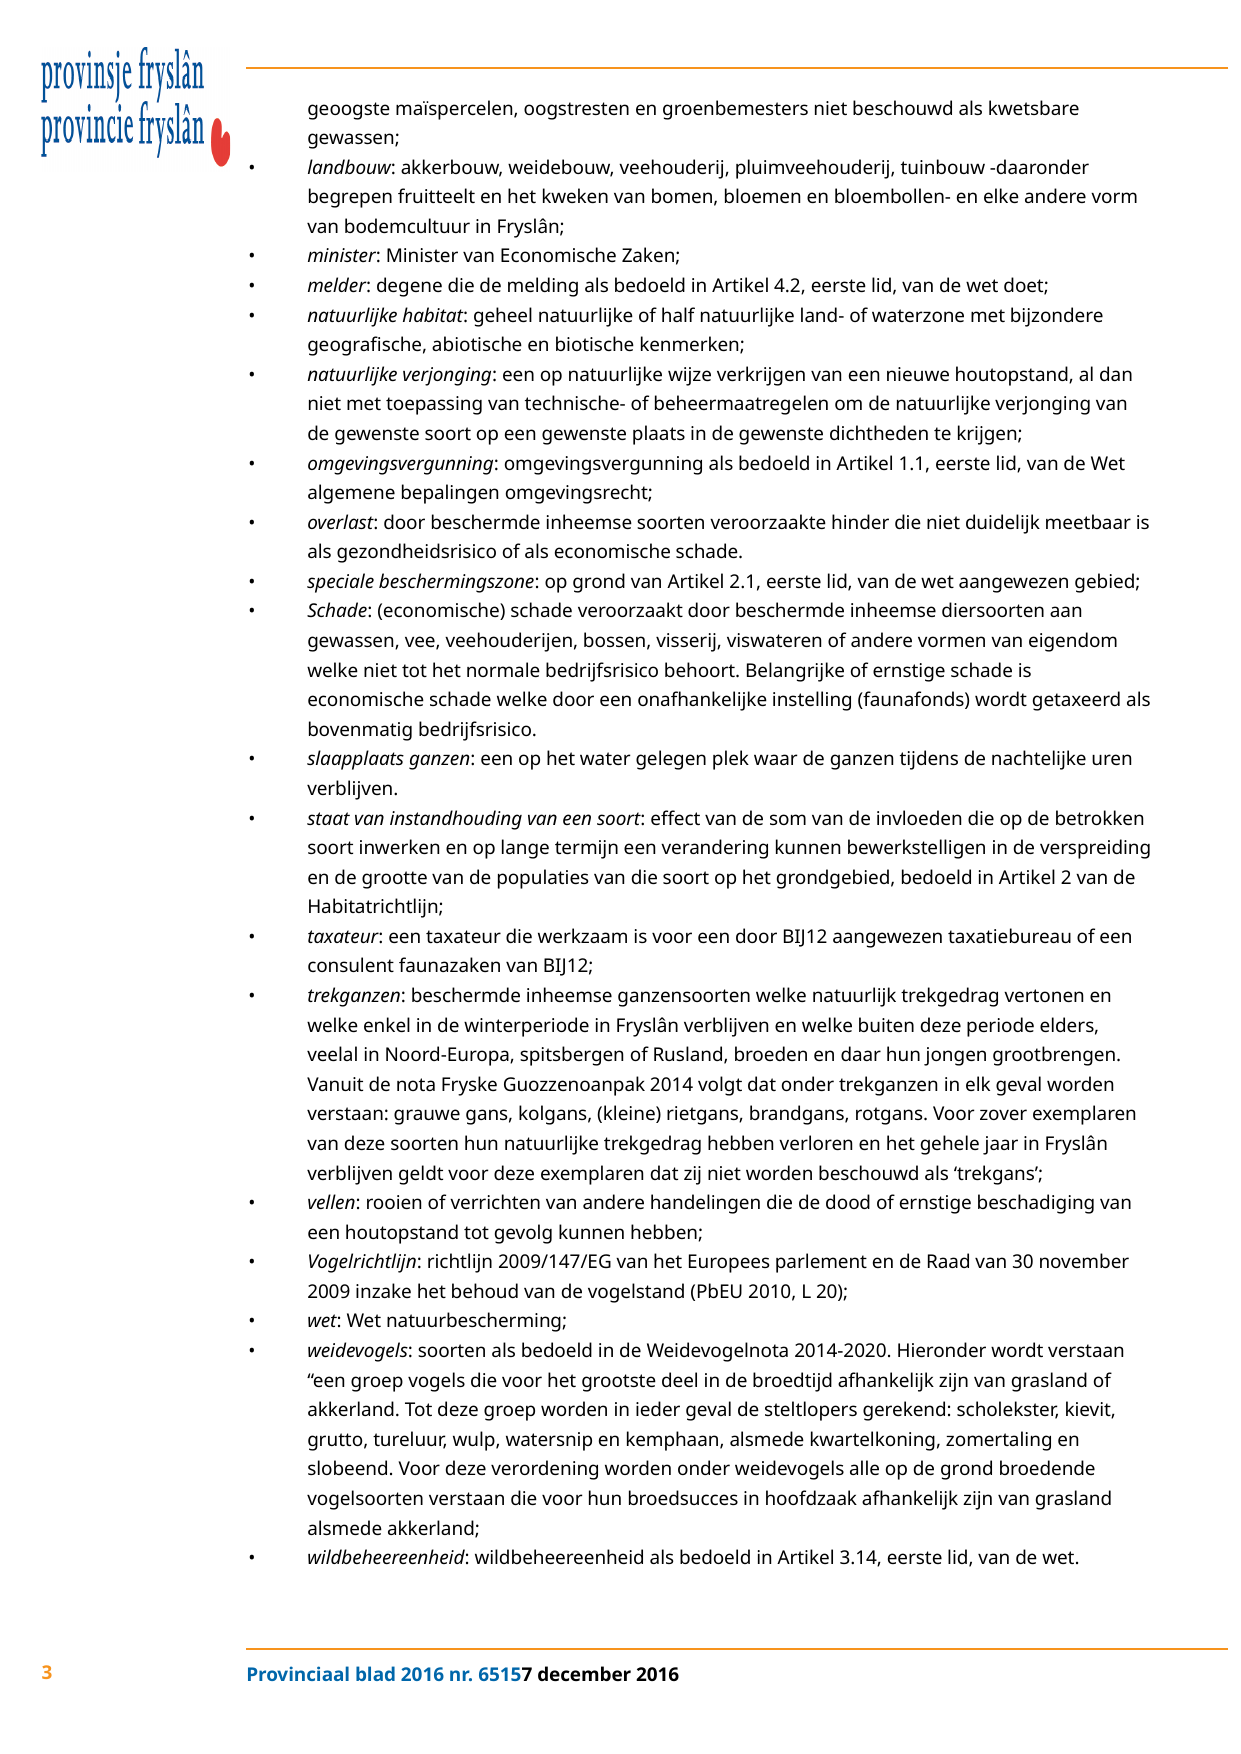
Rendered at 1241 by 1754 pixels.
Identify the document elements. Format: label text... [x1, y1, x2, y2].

list minister: Minister van Economische Zaken; [248, 243, 1152, 268]
list overlast: door beschermde inheemse soorten veroorzaakte hinder die niet duidelijk meetbaar is als gezondheidsrisico of als economische schade. [248, 509, 1152, 564]
list melder: degene die de melding als bedoeld in Artikel 4.2, eerste lid, van de wet doet; [248, 272, 1152, 298]
list geoogste maïspercelen, oogstresten en groenbemesters niet beschouwd als kwetsbare gewassen; [248, 95, 1152, 150]
list weidevogels: soorten als bedoeld in de Weidevogelnota 2014-2020. Hieronder wordt verstaan “een groep vogels die voor het grootste deel in de broedtijd afhankelijk zijn van grasland of akkerland. Tot deze groep worden in ieder geval de steltlopers gerekend: scholekster, kievit, grutto, tureluur, wulp, watersnip en kemphaan, alsmede kwartelkoning, zomertaling en slobeend. Voor deze verordening worden onder weidevogels alle op de grond broedende vogelsoorten verstaan die voor hun broedsucces in hoofdzaak afhankelijk zijn van grasland alsmede akkerland; [248, 1337, 1152, 1541]
list natuurlijke habitat: geheel natuurlijke of half natuurlijke land- of waterzone met bijzondere geografische, abiotische en biotische kenmerken; [248, 302, 1152, 357]
list Vogelrichtlijn: richtlijn 2009/147/EG van het Europees parlement en de Raad van 30 november 2009 inzake het behoud van de vogelstand (PbEU 2010, L 20); [248, 1248, 1152, 1304]
list trekganzen: beschermde inheemse ganzensoorten welke natuurlijk trekgedrag vertonen en welke enkel in de winterperiode in Fryslân verblijven en welke buiten deze periode elders, veelal in Noord-Europa, spitsbergen of Rusland, broeden en daar hun jongen grootbrengen. Vanuit de nota Fryske Guozzenoanpak 2014 volgt dat onder trekganzen in elk geval worden verstaan: grauwe gans, kolgans, (kleine) rietgans, brandgans, rotgans. Voor zover exemplaren van deze soorten hun natuurlijke trekgedrag hebben verloren en het gehele jaar in Fryslân verblijven geldt voor deze exemplaren dat zij niet worden beschouwd als ‘trekgans’; [248, 982, 1152, 1186]
list natuurlijke verjonging: een op natuurlijke wijze verkrijgen van een nieuwe houtopstand, al dan niet met toepassing van technische- of beheermaatregelen om de natuurlijke verjonging van de gewenste soort op een gewenste plaats in de gewenste dichtheden te krijgen; [248, 361, 1152, 446]
list staat van instandhouding van een soort: effect van de som van de invloeden die op de betrokken soort inwerken en op lange termijn een verandering kunnen bewerkstelligen in de verspreiding en de grootte van de populaties van die soort op het grondgebied, bedoeld in Artikel 2 van de Habitatrichtlijn; [248, 805, 1152, 919]
picture [41, 47, 231, 172]
list speciale beschermingszone: op grond van Artikel 2.1, eerste lid, van de wet aangewezen gebied; [248, 568, 1152, 594]
list wet: Wet natuurbescherming; [248, 1308, 1152, 1333]
list slaapplaats ganzen: een op het water gelegen plek waar de ganzen tijdens de nachtelijke uren verblijven. [248, 746, 1152, 801]
list Schade: (economische) schade veroorzaakt door beschermde inheemse diersoorten aan gewassen, vee, veehouderijen, bossen, visserij, viswateren of andere vormen van eigendom welke niet tot het normale bedrijfsrisico behoort. Belangrijke of ernstige schade is economische schade welke door een onafhankelijke instelling (faunafonds) wordt getaxeerd als bovenmatig bedrijfsrisico. [248, 598, 1152, 742]
list landbouw: akkerbouw, weidebouw, veehouderij, pluimveehouderij, tuinbouw -daaronder begrepen fruitteelt en het kweken van bomen, bloemen en bloembollen- en elke andere vorm van bodemcultuur in Fryslân; [248, 154, 1152, 239]
list omgevingsvergunning: omgevingsvergunning als bedoeld in Artikel 1.1, eerste lid, van de Wet algemene bepalingen omgevingsrecht; [248, 450, 1152, 505]
list vellen: rooien of verrichten van andere handelingen die de dood of ernstige beschadiging van een houtopstand tot gevolg kunnen hebben; [248, 1189, 1152, 1245]
list wildbeheereenheid: wildbeheereenheid als bedoeld in Artikel 3.14, eerste lid, van de wet. [248, 1544, 1152, 1570]
list taxateur: een taxateur die werkzaam is voor een door BIJ12 aangewezen taxatiebureau of een consulent faunazaken van BIJ12; [248, 923, 1152, 978]
